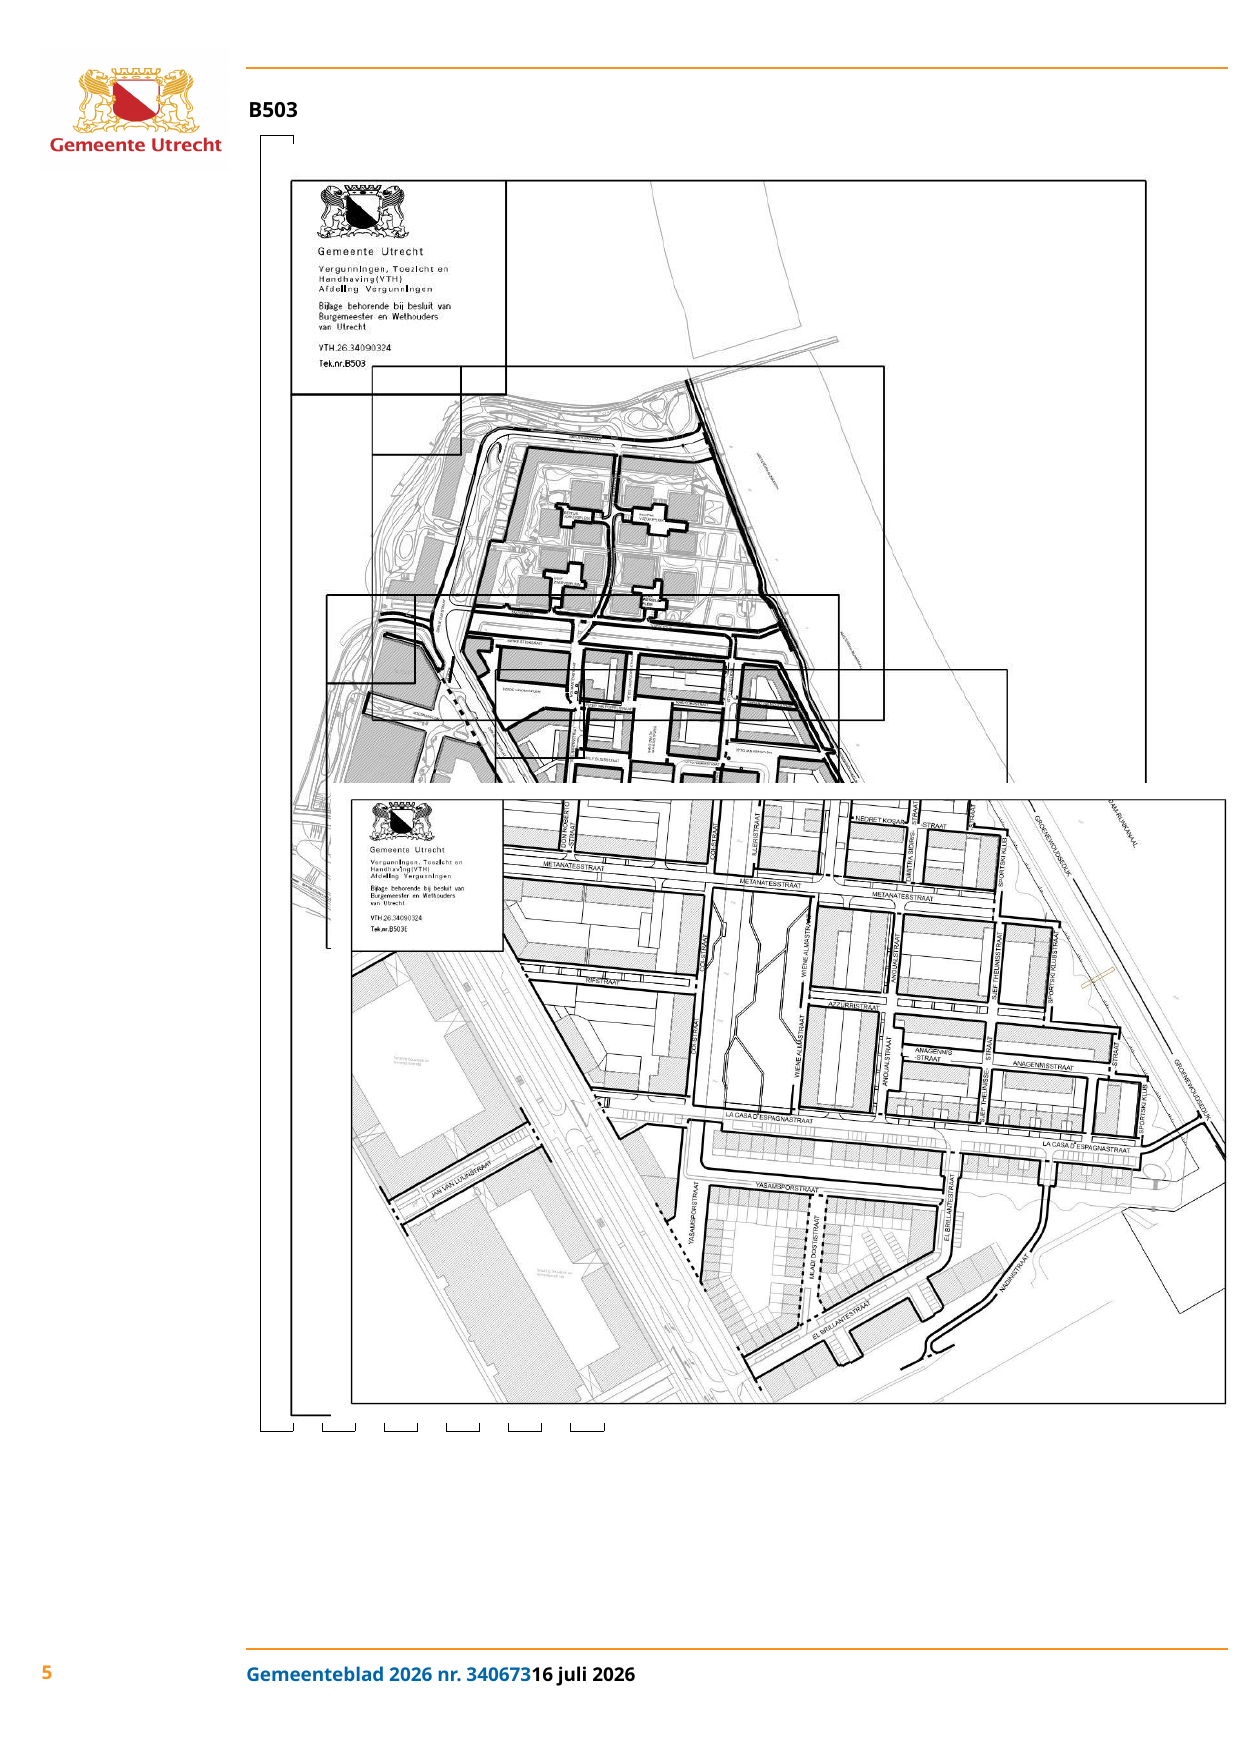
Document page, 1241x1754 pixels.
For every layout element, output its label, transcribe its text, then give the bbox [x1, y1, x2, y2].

picture [41, 47, 231, 172]
text B503 [248, 95, 1152, 123]
picture [268, 144, 1240, 1423]
